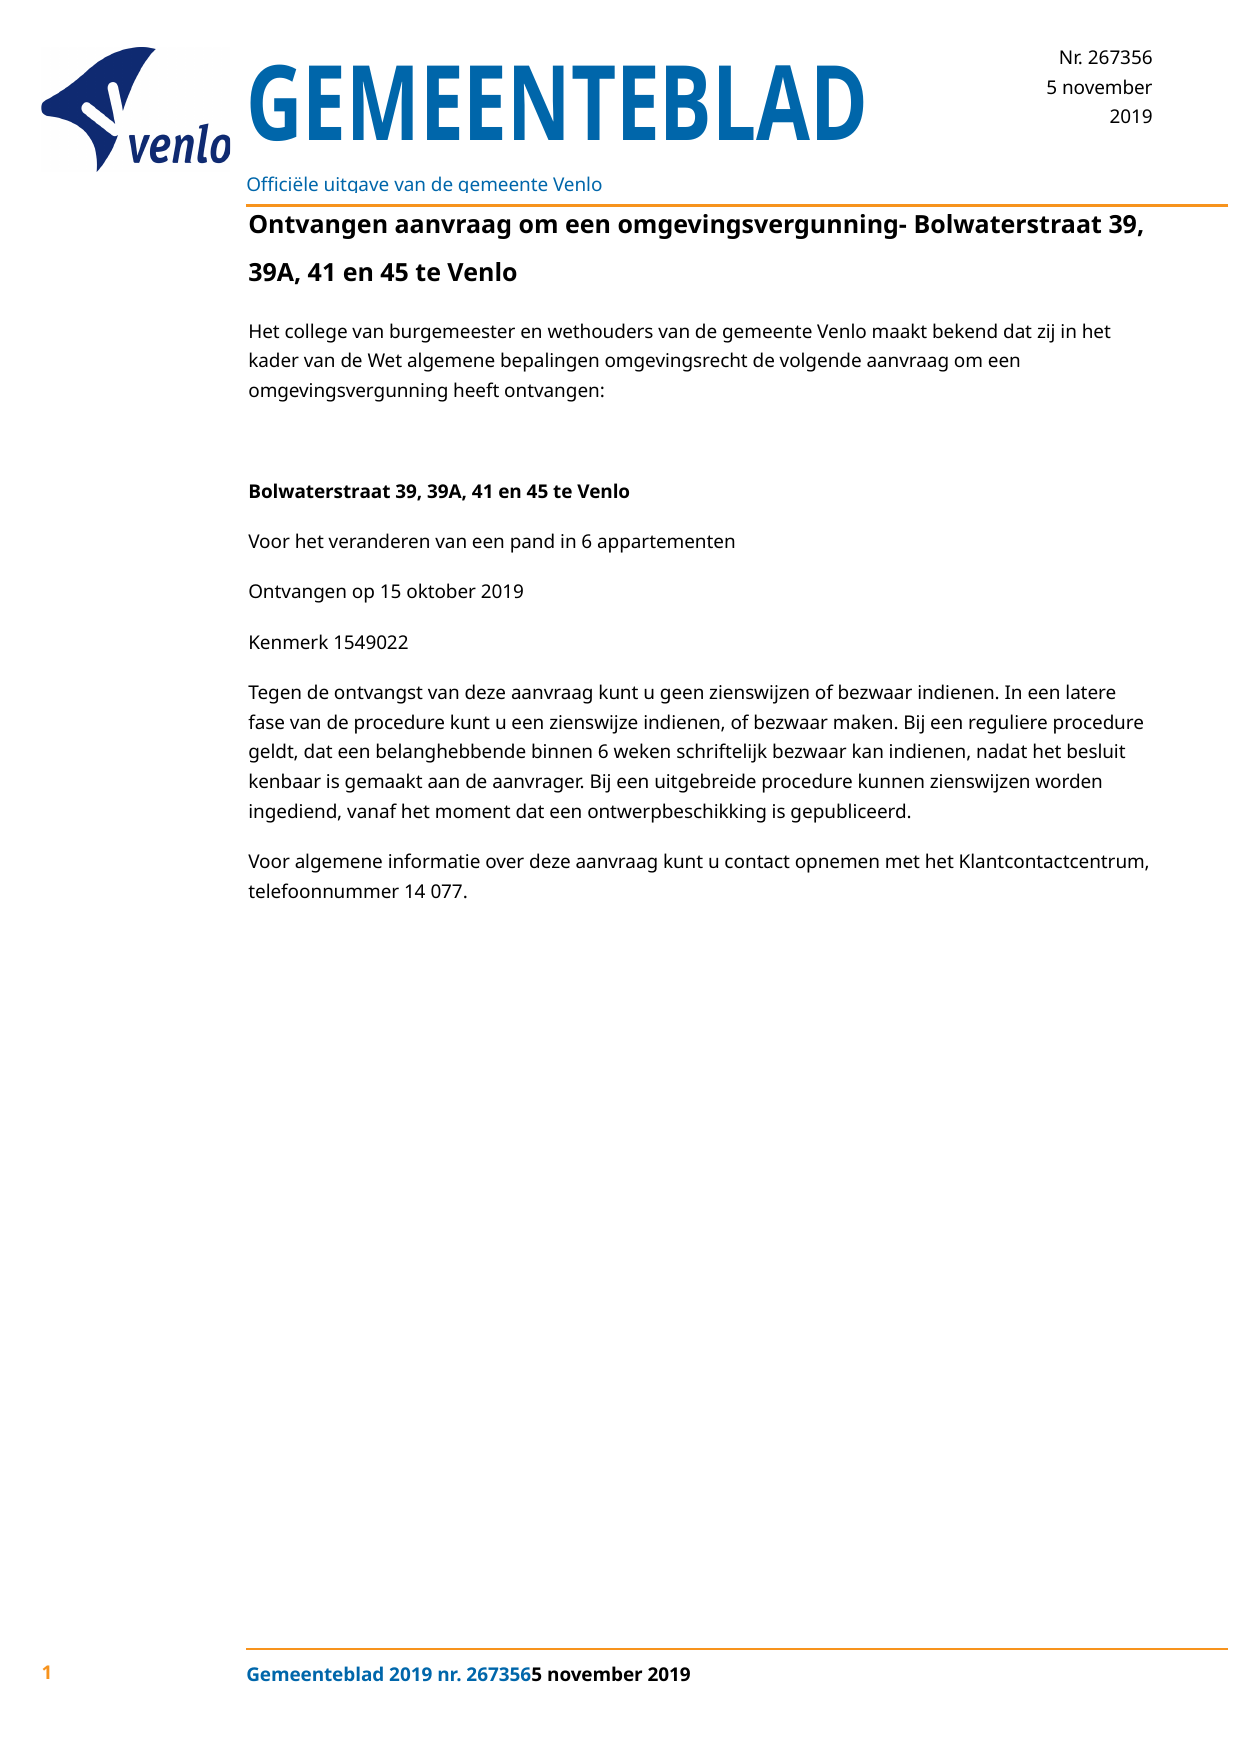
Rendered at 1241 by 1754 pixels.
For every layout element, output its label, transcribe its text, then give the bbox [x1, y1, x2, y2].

text Voor het veranderen van een pand in 6 appartementen [248, 528, 1152, 554]
text Tegen de ontvangst van deze aanvraag kunt u geen zienswijzen of bezwaar indienen. In een latere fase van de procedure kunt u een zienswijze indienen, of bezwaar maken. Bij een reguliere procedure geldt, dat een belanghebbende binnen 6 weken schriftelijk bezwaar kan indienen, nadat het besluit kenbaar is gemaakt aan de aanvrager. Bij een uitgebreide procedure kunnen zienswijzen worden ingediend, vanaf het moment dat een ontwerpbeschikking is gepubliceerd. [248, 679, 1152, 824]
text Ontvangen op 15 oktober 2019 [248, 579, 1152, 604]
text Het college van burgemeester en wethouders van de gemeente Venlo maakt bekend dat zij in het kader van de Wet algemene bepalingen omgevingsrecht de volgende aanvraag om een omgevingsvergunning heeft ontvangen: [248, 318, 1152, 403]
text Voor algemene informatie over deze aanvraag kunt u contact opnemen met het Klantcontactcentrum, telefoonnummer 14 077. [248, 848, 1152, 904]
text Kenmerk 1549022 [248, 629, 1152, 655]
text Bolwaterstraat 39, 39A, 41 en 45 te Venlo [248, 478, 1152, 504]
text Ontvangen aanvraag om een omgevingsvergunning- Bolwaterstraat 39, 39A, 41 en 45 te Venlo [248, 207, 1152, 288]
picture [41, 47, 231, 172]
